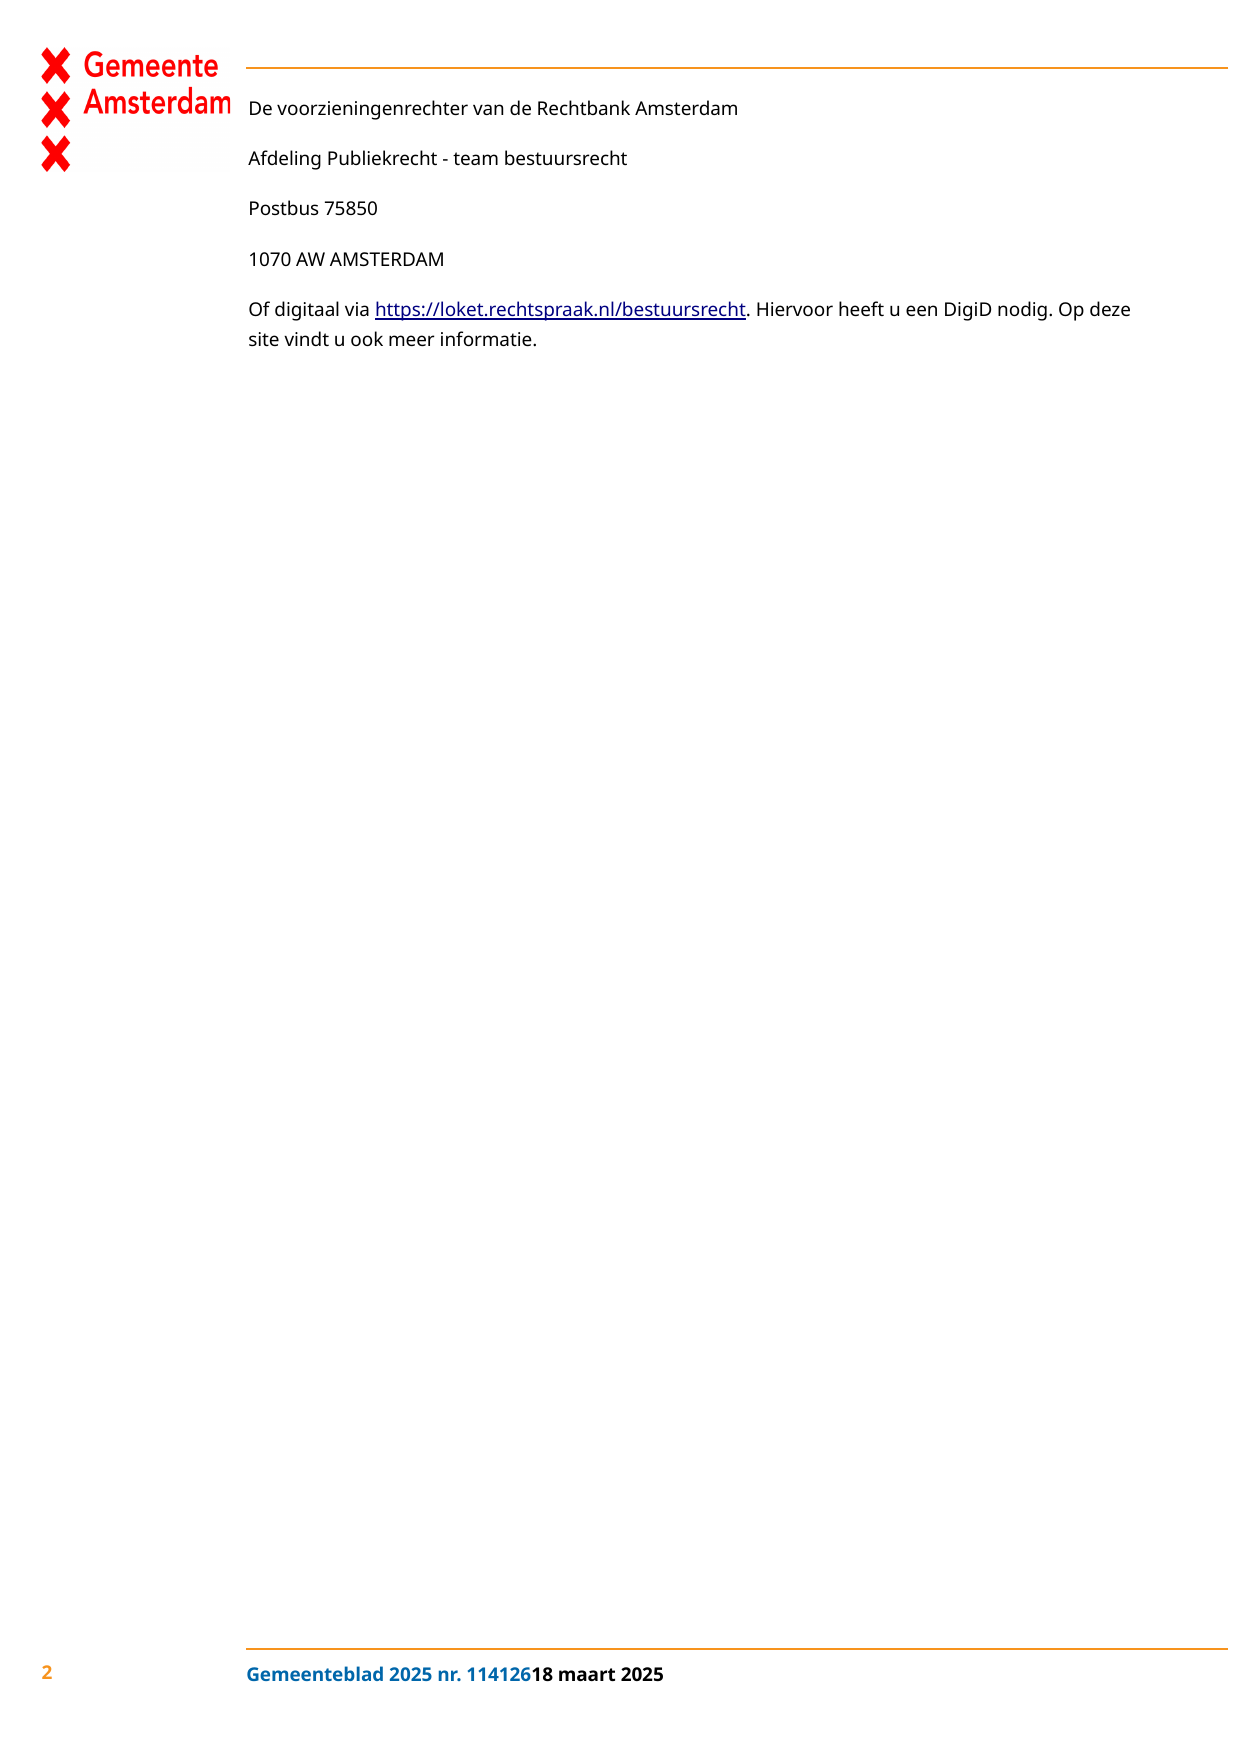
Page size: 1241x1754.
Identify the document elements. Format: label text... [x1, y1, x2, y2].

text Postbus 75850 [248, 196, 1152, 221]
text Of digitaal via https://loket.rechtspraak.nl/bestuursrecht. Hiervoor heeft u een DigiD nodig. Op deze site vindt u ook meer informatie. [248, 296, 1152, 352]
text De voorzieningenrechter van de Rechtbank Amsterdam [248, 95, 1152, 121]
picture [41, 47, 231, 172]
text 1070 AW AMSTERDAM [248, 246, 1152, 272]
text Afdeling Publiekrecht - team bestuursrecht [248, 145, 1152, 171]
